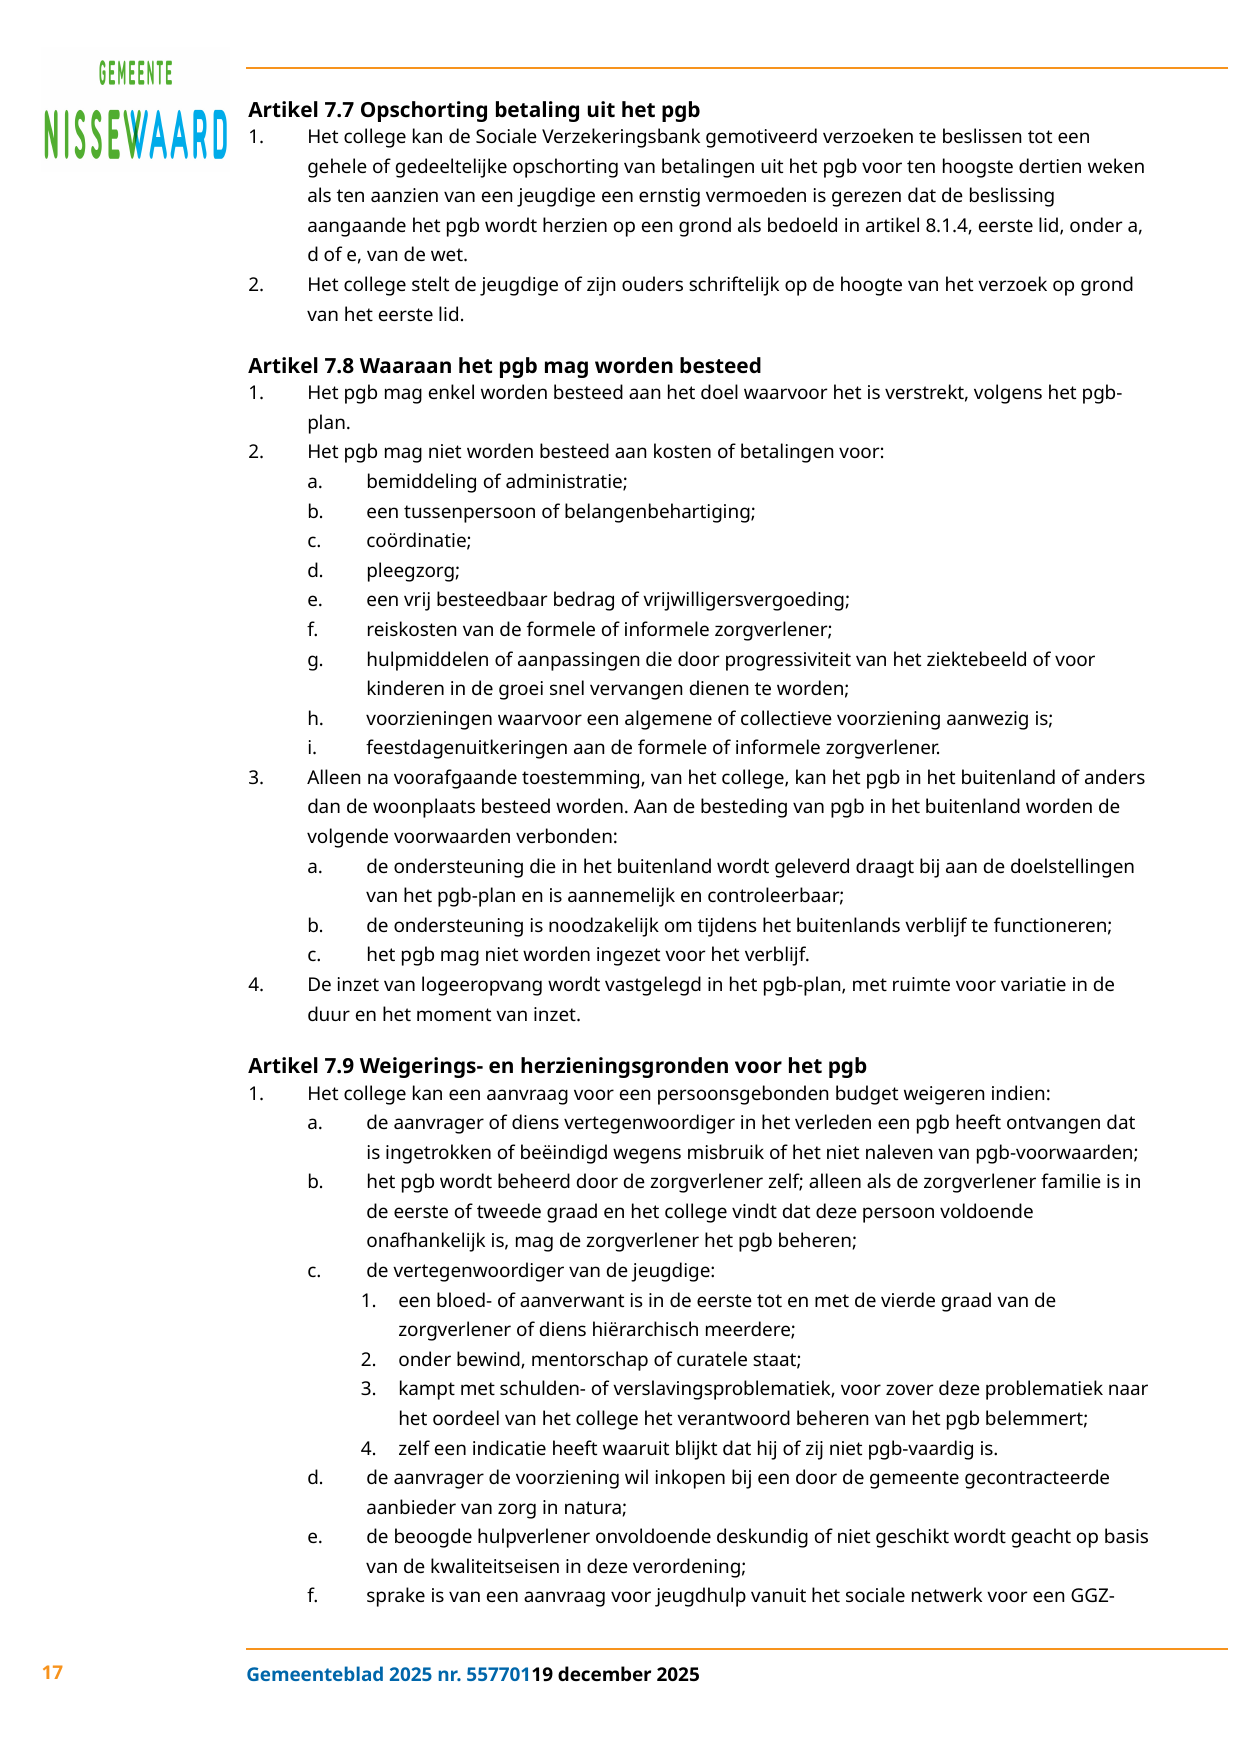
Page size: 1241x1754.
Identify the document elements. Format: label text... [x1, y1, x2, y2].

list voorzieningen waarvoor een algemene of collectieve voorziening aanwezig is; [307, 705, 1152, 731]
list bemiddeling of administratie; [307, 468, 1152, 494]
list het pgb mag niet worden ingezet voor het verblijf. [307, 942, 1152, 967]
list Het pgb mag niet worden besteed aan kosten of betalingen voor: [248, 439, 1152, 464]
list feestdagenuitkeringen aan de formele of informele zorgverlener. [307, 734, 1152, 760]
list de ondersteuning die in het buitenland wordt geleverd draagt bij aan de doelstellingen van het pgb-plan en is aannemelijk en controleerbaar; [307, 853, 1152, 908]
list onder bewind, mentorschap of curatele staat; [361, 1346, 1152, 1372]
list een tussenpersoon of belangenbehartiging; [307, 498, 1152, 524]
list Het pgb mag enkel worden besteed aan het doel waarvoor het is verstrekt, volgens het pgb-plan. [248, 379, 1152, 435]
picture [41, 47, 231, 172]
text Artikel 7.9 Weigerings- en herzieningsgronden voor het pgb [248, 1051, 1152, 1080]
list zelf een indicatie heeft waaruit blijkt dat hij of zij niet pgb-vaardig is. [361, 1435, 1152, 1460]
list het pgb wordt beheerd door de zorgverlener zelf; alleen als de zorgverlener familie is in de eerste of tweede graad en het college vindt dat deze persoon voldoende onafhankelijk is, mag de zorgverlener het pgb beheren; [307, 1168, 1152, 1253]
list kampt met schulden- of verslavingsproblematiek, voor zover deze problematiek naar het oordeel van het college het verantwoord beheren van het pgb belemmert; [361, 1376, 1152, 1431]
text Artikel 7.8 Waaraan het pgb mag worden besteed [248, 351, 1152, 379]
list de aanvrager of diens vertegenwoordiger in het verleden een pgb heeft ontvangen dat is ingetrokken of beëindigd wegens misbruik of het niet naleven van pgb-voorwaarden; [307, 1109, 1152, 1164]
list reiskosten van de formele of informele zorgverlener; [307, 616, 1152, 642]
list pleegzorg; [307, 557, 1152, 583]
list hulpmiddelen of aanpassingen die door progressiviteit van het ziektebeeld of voor kinderen in de groei snel vervangen dienen te worden; [307, 646, 1152, 701]
list een vrij besteedbaar bedrag of vrijwilligersvergoeding; [307, 587, 1152, 612]
list De inzet van logeeropvang wordt vastgelegd in het pgb-plan, met ruimte voor variatie in de duur en het moment van inzet. [248, 971, 1152, 1027]
list sprake is van een aanvraag voor jeugdhulp vanuit het sociale netwerk voor een GGZ- [307, 1583, 1152, 1608]
list Het college stelt de jeugdige of zijn ouders schriftelijk op de hoogte van het verzoek op grond van het eerste lid. [248, 271, 1152, 326]
list Het college kan een aanvraag voor een persoonsgebonden budget weigeren indien: [248, 1080, 1152, 1105]
text Artikel 7.7 Opschorting betaling uit het pgb [248, 95, 1152, 123]
list Het college kan de Sociale Verzekeringsbank gemotiveerd verzoeken te beslissen tot een gehele of gedeeltelijke opschorting van betalingen uit het pgb voor ten hoogste dertien weken als ten aanzien van een jeugdige een ernstig vermoeden is gerezen dat de beslissing aangaande het pgb wordt herzien op een grond als bedoeld in artikel 8.1.4, eerste lid, onder a, d of e, van de wet. [248, 123, 1152, 267]
list de ondersteuning is noodzakelijk om tijdens het buitenlands verblijf te functioneren; [307, 912, 1152, 938]
list een bloed- of aanverwant is in de eerste tot en met de vierde graad van de zorgverlener of diens hiërarchisch meerdere; [361, 1287, 1152, 1342]
list coördinatie; [307, 527, 1152, 553]
list de aanvrager de voorziening wil inkopen bij een door de gemeente gecontracteerde aanbieder van zorg in natura; [307, 1464, 1152, 1519]
list Alleen na voorafgaande toestemming, van het college, kan het pgb in het buitenland of anders dan de woonplaats besteed worden. Aan de besteding van pgb in het buitenland worden de volgende voorwaarden verbonden: [248, 764, 1152, 849]
list de beoogde hulpverlener onvoldoende deskundig of niet geschikt wordt geacht op basis van de kwaliteitseisen in deze verordening; [307, 1523, 1152, 1579]
list de vertegenwoordiger van de jeugdige: [307, 1257, 1152, 1283]
